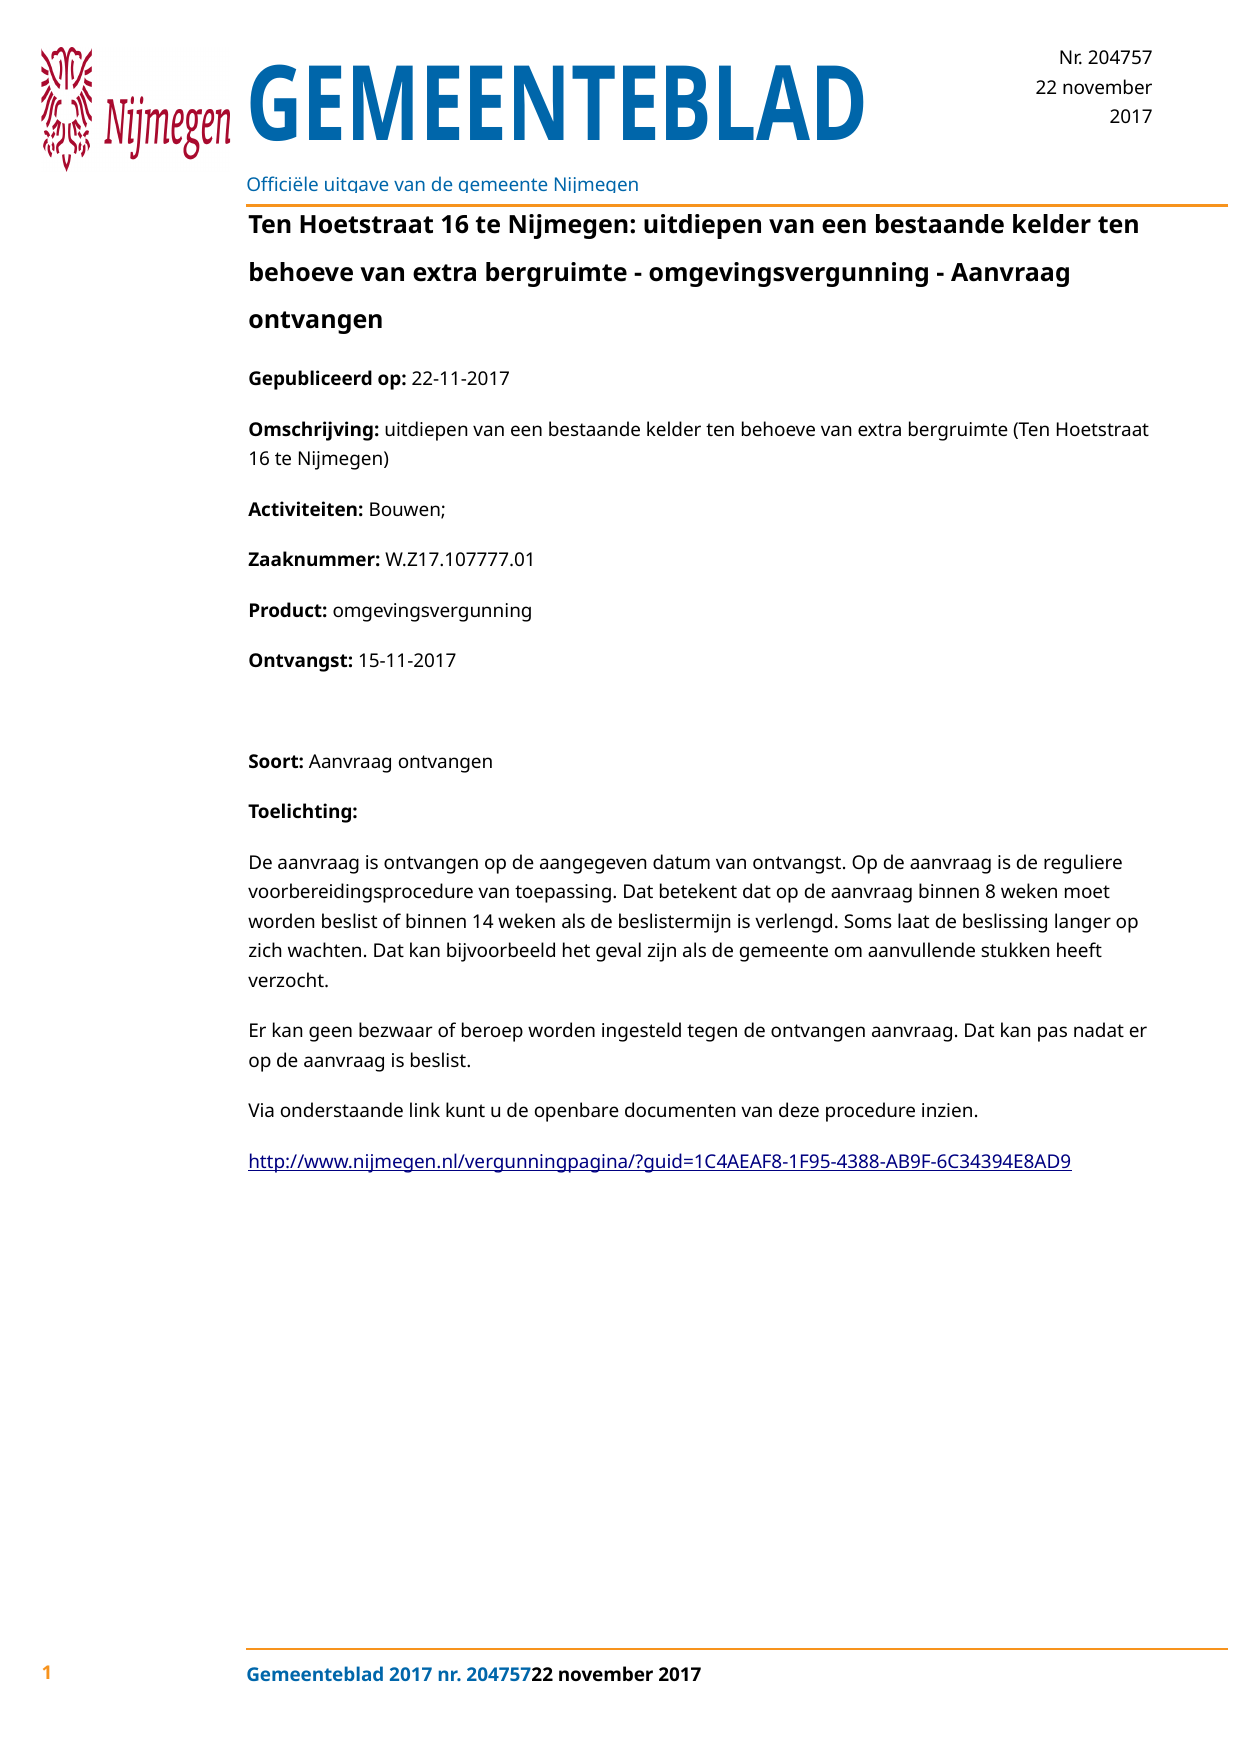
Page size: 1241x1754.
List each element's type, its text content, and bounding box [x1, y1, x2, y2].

picture [41, 47, 231, 172]
text Ontvangst: 15-11-2017 [248, 647, 1152, 673]
text Omschrijving: uitdiepen van een bestaande kelder ten behoeve van extra bergruimte (Ten Hoetstraat 16 te Nijmegen) [248, 416, 1152, 471]
text Ten Hoetstraat 16 te Nijmegen: uitdiepen van een bestaande kelder ten behoeve van extra bergruimte - omgevingsvergunning - Aanvraag ontvangen [248, 207, 1152, 336]
text Zaaknummer: W.Z17.107777.01 [248, 546, 1152, 572]
text Toelichting: [248, 798, 1152, 824]
text Er kan geen bezwaar of beroep worden ingesteld tegen de ontvangen aanvraag. Dat kan pas nadat er op de aanvraag is beslist. [248, 1018, 1152, 1073]
text Product: omgevingsvergunning [248, 597, 1152, 622]
text Activiteiten: Bouwen; [248, 496, 1152, 522]
text http://www.nijmegen.nl/vergunningpagina/?guid=1C4AEAF8-1F95-4388-AB9F-6C34394E8AD9 [248, 1148, 1152, 1174]
text Gepubliceerd op: 22-11-2017 [248, 366, 1152, 391]
text Soort: Aanvraag ontvangen [248, 748, 1152, 774]
text De aanvraag is ontvangen op de aangegeven datum van ontvangst. Op de aanvraag is de reguliere voorbereidingsprocedure van toepassing. Dat betekent dat op de aanvraag binnen 8 weken moet worden beslist of binnen 14 weken als de beslistermijn is verlengd. Soms laat de beslissing langer op zich wachten. Dat kan bijvoorbeeld het geval zijn als de gemeente om aanvullende stukken heeft verzocht. [248, 849, 1152, 993]
text Via onderstaande link kunt u de openbare documenten van deze procedure inzien. [248, 1098, 1152, 1123]
